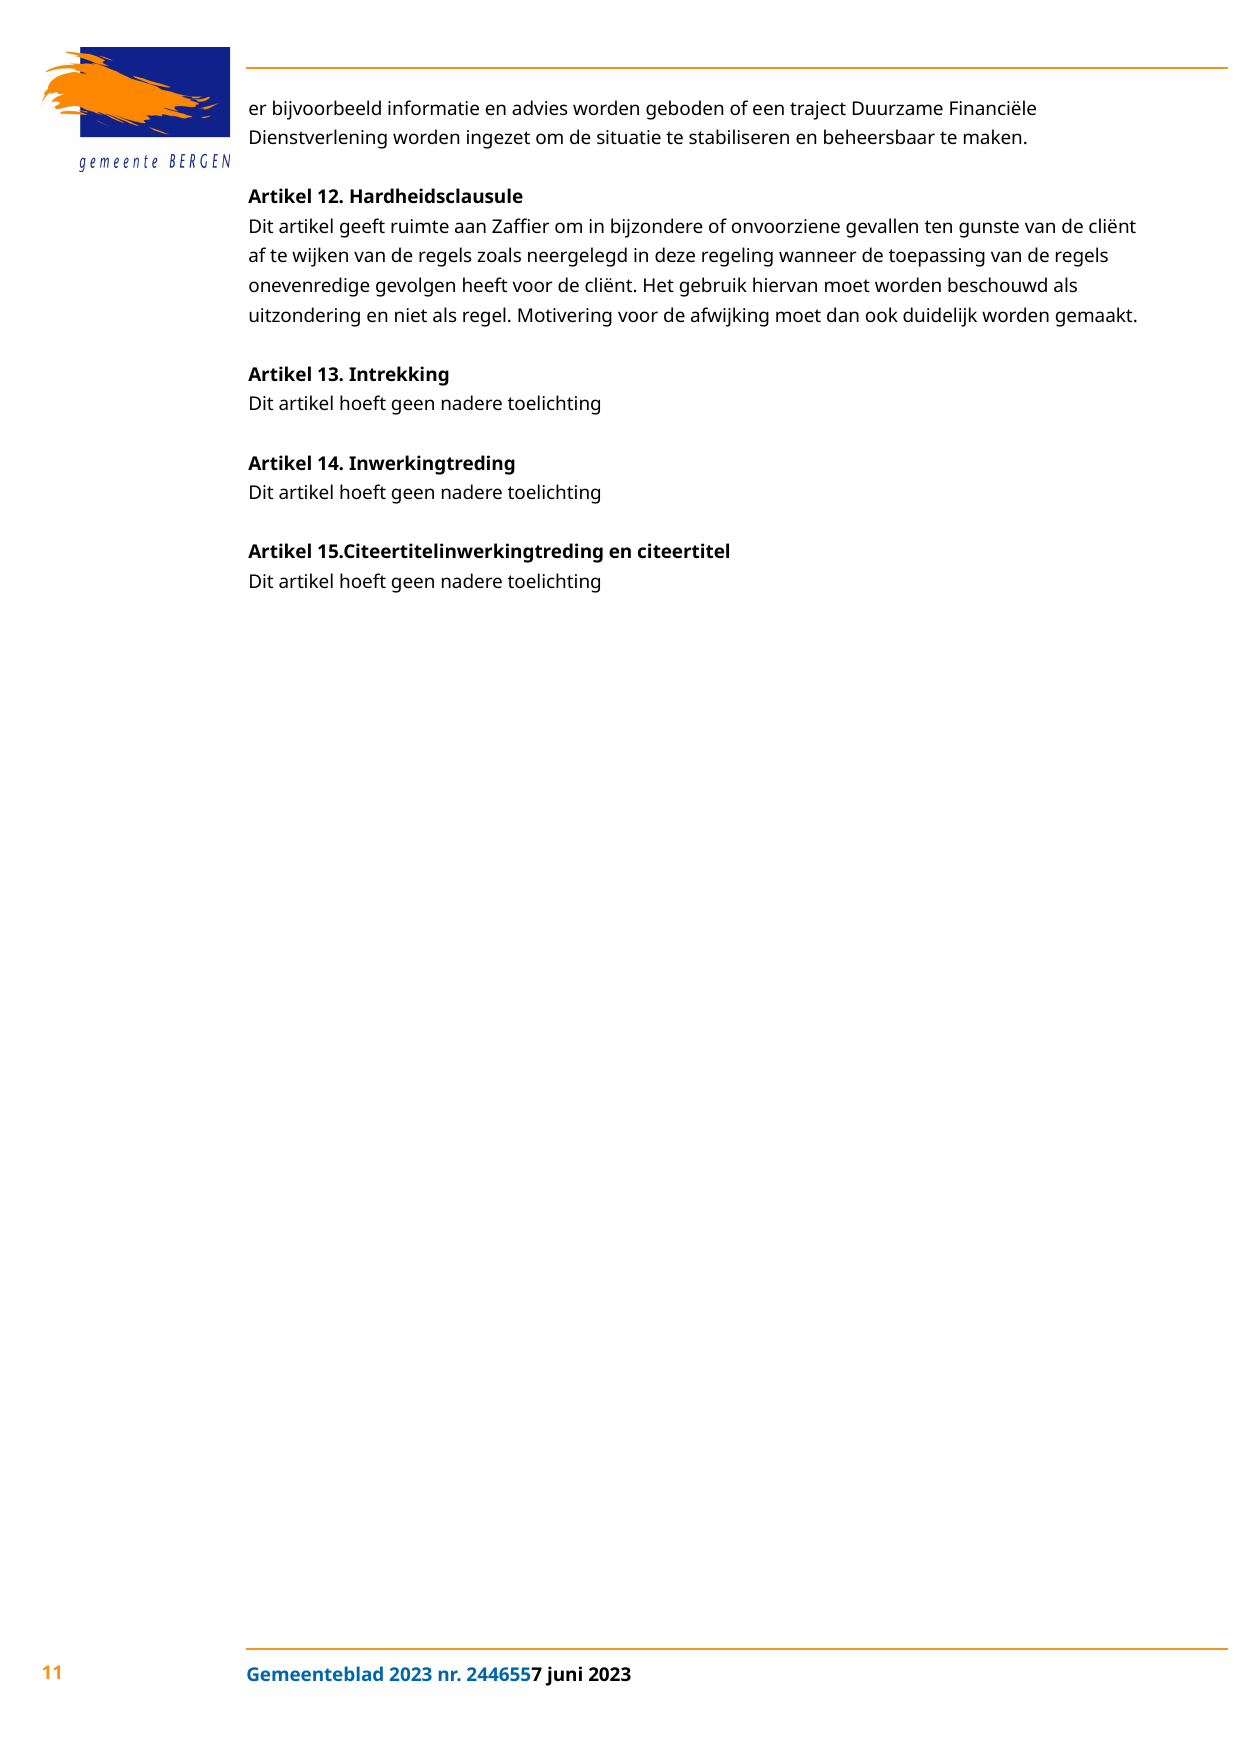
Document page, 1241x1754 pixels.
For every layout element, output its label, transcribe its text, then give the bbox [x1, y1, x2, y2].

text Artikel 15.Citeertitelinwerkingtreding en citeertitel [248, 538, 1152, 564]
text er bijvoorbeeld informatie en advies worden geboden of een traject Duurzame Financiële Dienstverlening worden ingezet om de situatie te stabiliseren en beheersbaar te maken. [248, 95, 1152, 150]
text Dit artikel geeft ruimte aan Zaffier om in bijzondere of onvoorziene gevallen ten gunste van de cliënt af te wijken van de regels zoals neergelegd in deze regeling wanneer de toepassing van de regels onevenredige gevolgen heeft voor de cliënt. Het gebruik hiervan moet worden beschouwd als uitzondering en niet als regel. Motivering voor de afwijking moet dan ook duidelijk worden gemaakt. [248, 213, 1152, 328]
text Dit artikel hoeft geen nadere toelichting [248, 568, 1152, 594]
text Artikel 14. Inwerkingtreding [248, 450, 1152, 476]
text Dit artikel hoeft geen nadere toelichting [248, 391, 1152, 416]
text Artikel 13. Intrekking [248, 361, 1152, 387]
text Dit artikel hoeft geen nadere toelichting [248, 479, 1152, 505]
text Artikel 12. Hardheidsclausule [248, 183, 1152, 209]
picture [41, 47, 231, 172]
